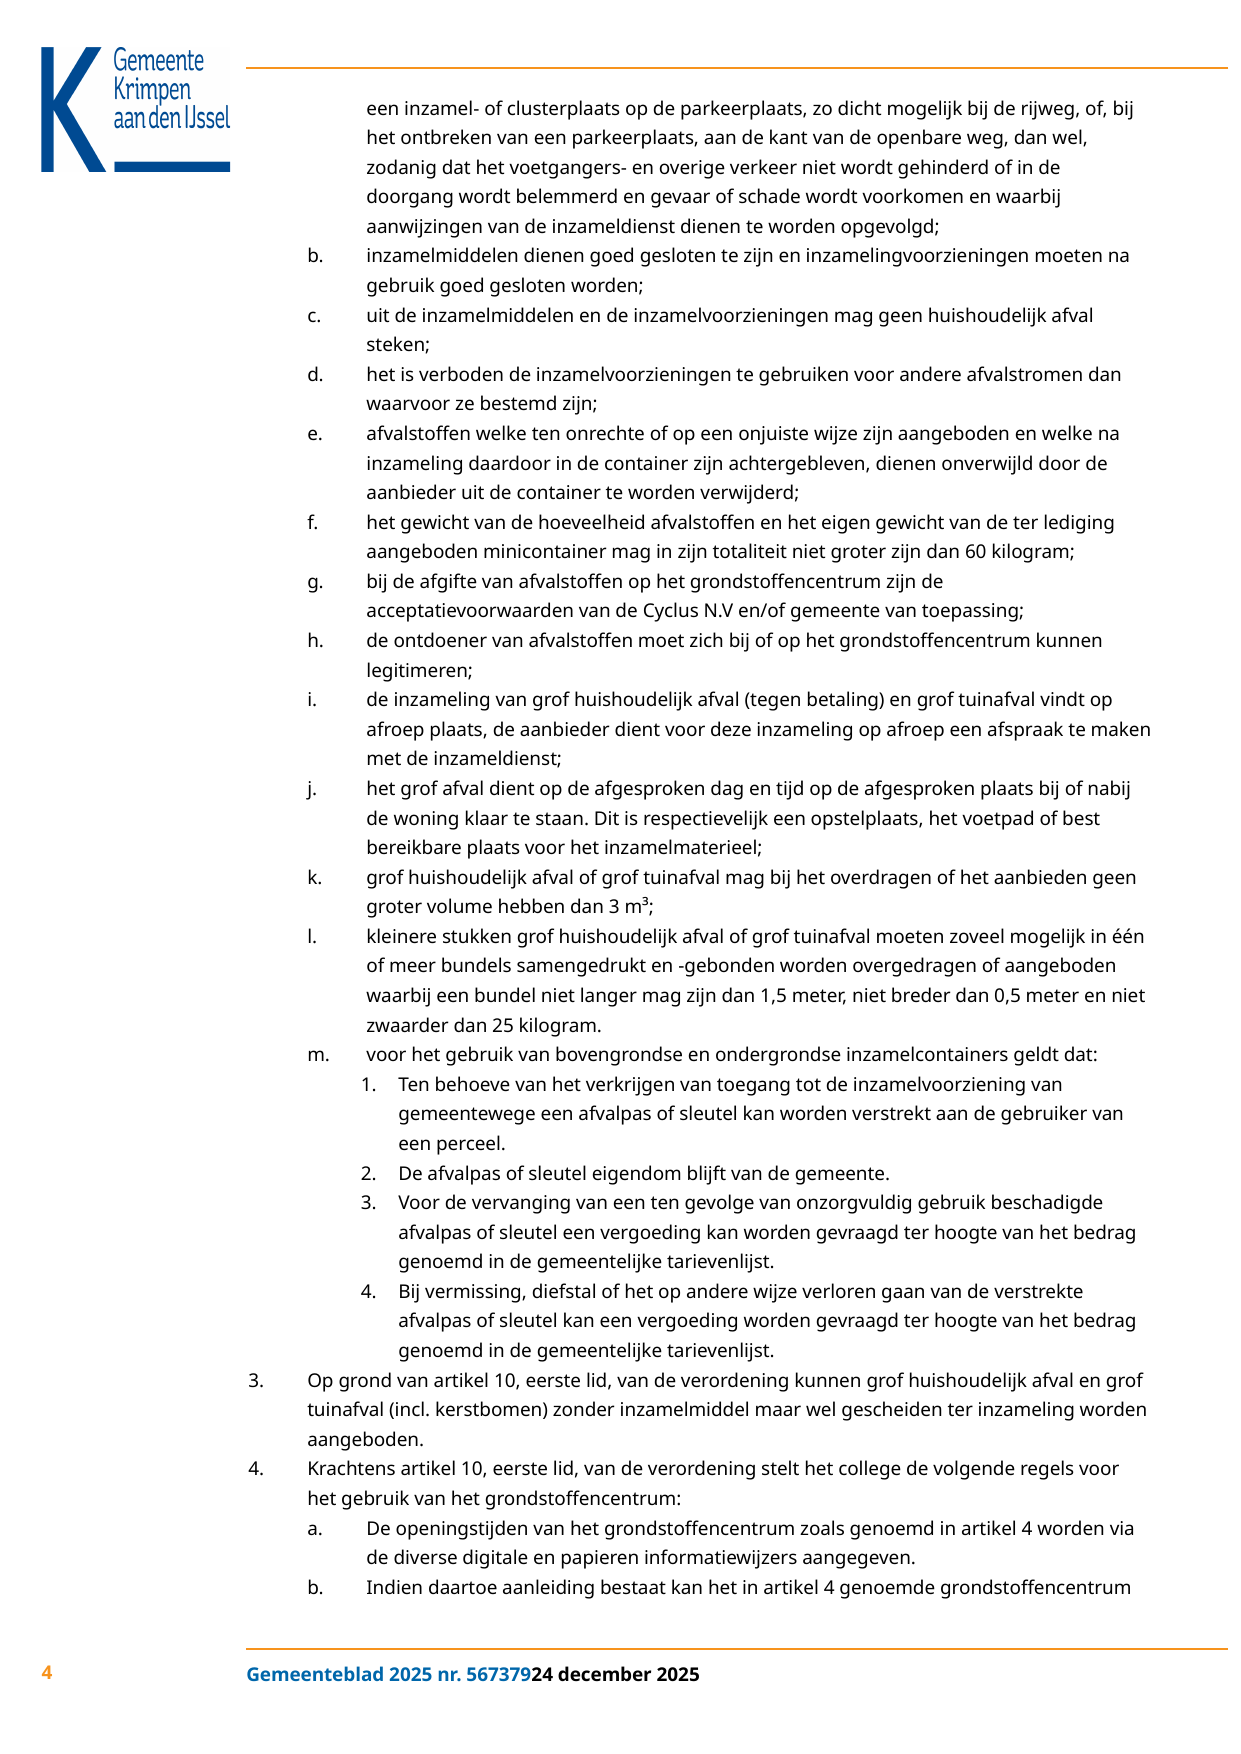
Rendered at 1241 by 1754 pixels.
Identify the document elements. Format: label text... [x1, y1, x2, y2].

list het gewicht van de hoeveelheid afvalstoffen en het eigen gewicht van de ter lediging aangeboden minicontainer mag in zijn totaliteit niet groter zijn dan 60 kilogram; [307, 509, 1152, 564]
list Krachtens artikel 10, eerste lid, van de verordening stelt het college de volgende regels voor het gebruik van het grondstoffencentrum: [248, 1456, 1152, 1511]
list De openingstijden van het grondstoffencentrum zoals genoemd in artikel 4 worden via de diverse digitale en papieren informatiewijzers aangegeven. [307, 1515, 1152, 1570]
list Ten behoeve van het verkrijgen van toegang tot de inzamelvoorziening van gemeentewege een afvalpas of sleutel kan worden verstrekt aan de gebruiker van een perceel. [361, 1071, 1152, 1156]
list Bij vermissing, diefstal of het op andere wijze verloren gaan van de verstrekte afvalpas of sleutel kan een vergoeding worden gevraagd ter hoogte van het bedrag genoemd in de gemeentelijke tarievenlijst. [361, 1278, 1152, 1363]
list de inzameling van grof huishoudelijk afval (tegen betaling) en grof tuinafval vindt op afroep plaats, de aanbieder dient voor deze inzameling op afroep een afspraak te maken met de inzameldienst; [307, 686, 1152, 771]
list Op grond van artikel 10, eerste lid, van de verordening kunnen grof huishoudelijk afval en grof tuinafval (incl. kerstbomen) zonder inzamelmiddel maar wel gescheiden ter inzameling worden aangeboden. [248, 1367, 1152, 1452]
list inzamelmiddelen dienen goed gesloten te zijn en inzamelingvoorzieningen moeten na gebruik goed gesloten worden; [307, 243, 1152, 298]
list Voor de vervanging van een ten gevolge van onzorgvuldig gebruik beschadigde afvalpas of sleutel een vergoeding kan worden gevraagd ter hoogte van het bedrag genoemd in de gemeentelijke tarievenlijst. [361, 1189, 1152, 1274]
list bij de afgifte van afvalstoffen op het grondstoffencentrum zijn de acceptatievoorwaarden van de Cyclus N.V en/of gemeente van toepassing; [307, 568, 1152, 623]
list een inzamel- of clusterplaats op de parkeerplaats, zo dicht mogelijk bij de rijweg, of, bij het ontbreken van een parkeerplaats, aan de kant van de openbare weg, dan wel, zodanig dat het voetgangers- en overige verkeer niet wordt gehinderd of in de doorgang wordt belemmerd en gevaar of schade wordt voorkomen en waarbij aanwijzingen van de inzameldienst dienen te worden opgevolgd; [307, 95, 1152, 239]
list het is verboden de inzamelvoorzieningen te gebruiken voor andere afvalstromen dan waarvoor ze bestemd zijn; [307, 361, 1152, 416]
list het grof afval dient op de afgesproken dag en tijd op de afgesproken plaats bij of nabij de woning klaar te staan. Dit is respectievelijk een opstelplaats, het voetpad of best bereikbare plaats voor het inzamelmaterieel; [307, 775, 1152, 860]
list afvalstoffen welke ten onrechte of op een onjuiste wijze zijn aangeboden en welke na inzameling daardoor in de container zijn achtergebleven, dienen onverwijld door de aanbieder uit de container te worden verwijderd; [307, 420, 1152, 505]
list grof huishoudelijk afval of grof tuinafval mag bij het overdragen of het aanbieden geen groter volume hebben dan 3 m³; [307, 864, 1152, 919]
picture [41, 47, 231, 172]
list voor het gebruik van bovengrondse en ondergrondse inzamelcontainers geldt dat: [307, 1041, 1152, 1067]
list De afvalpas of sleutel eigendom blijft van de gemeente. [361, 1160, 1152, 1186]
list uit de inzamelmiddelen en de inzamelvoorzieningen mag geen huishoudelijk afval steken; [307, 302, 1152, 357]
list kleinere stukken grof huishoudelijk afval of grof tuinafval moeten zoveel mogelijk in één of meer bundels samengedrukt en -gebonden worden overgedragen of aangeboden waarbij een bundel niet langer mag zijn dan 1,5 meter, niet breder dan 0,5 meter en niet zwaarder dan 25 kilogram. [307, 923, 1152, 1038]
list de ontdoener van afvalstoffen moet zich bij of op het grondstoffencentrum kunnen legitimeren; [307, 627, 1152, 683]
list Indien daartoe aanleiding bestaat kan het in artikel 4 genoemde grondstoffencentrum [307, 1574, 1152, 1600]
